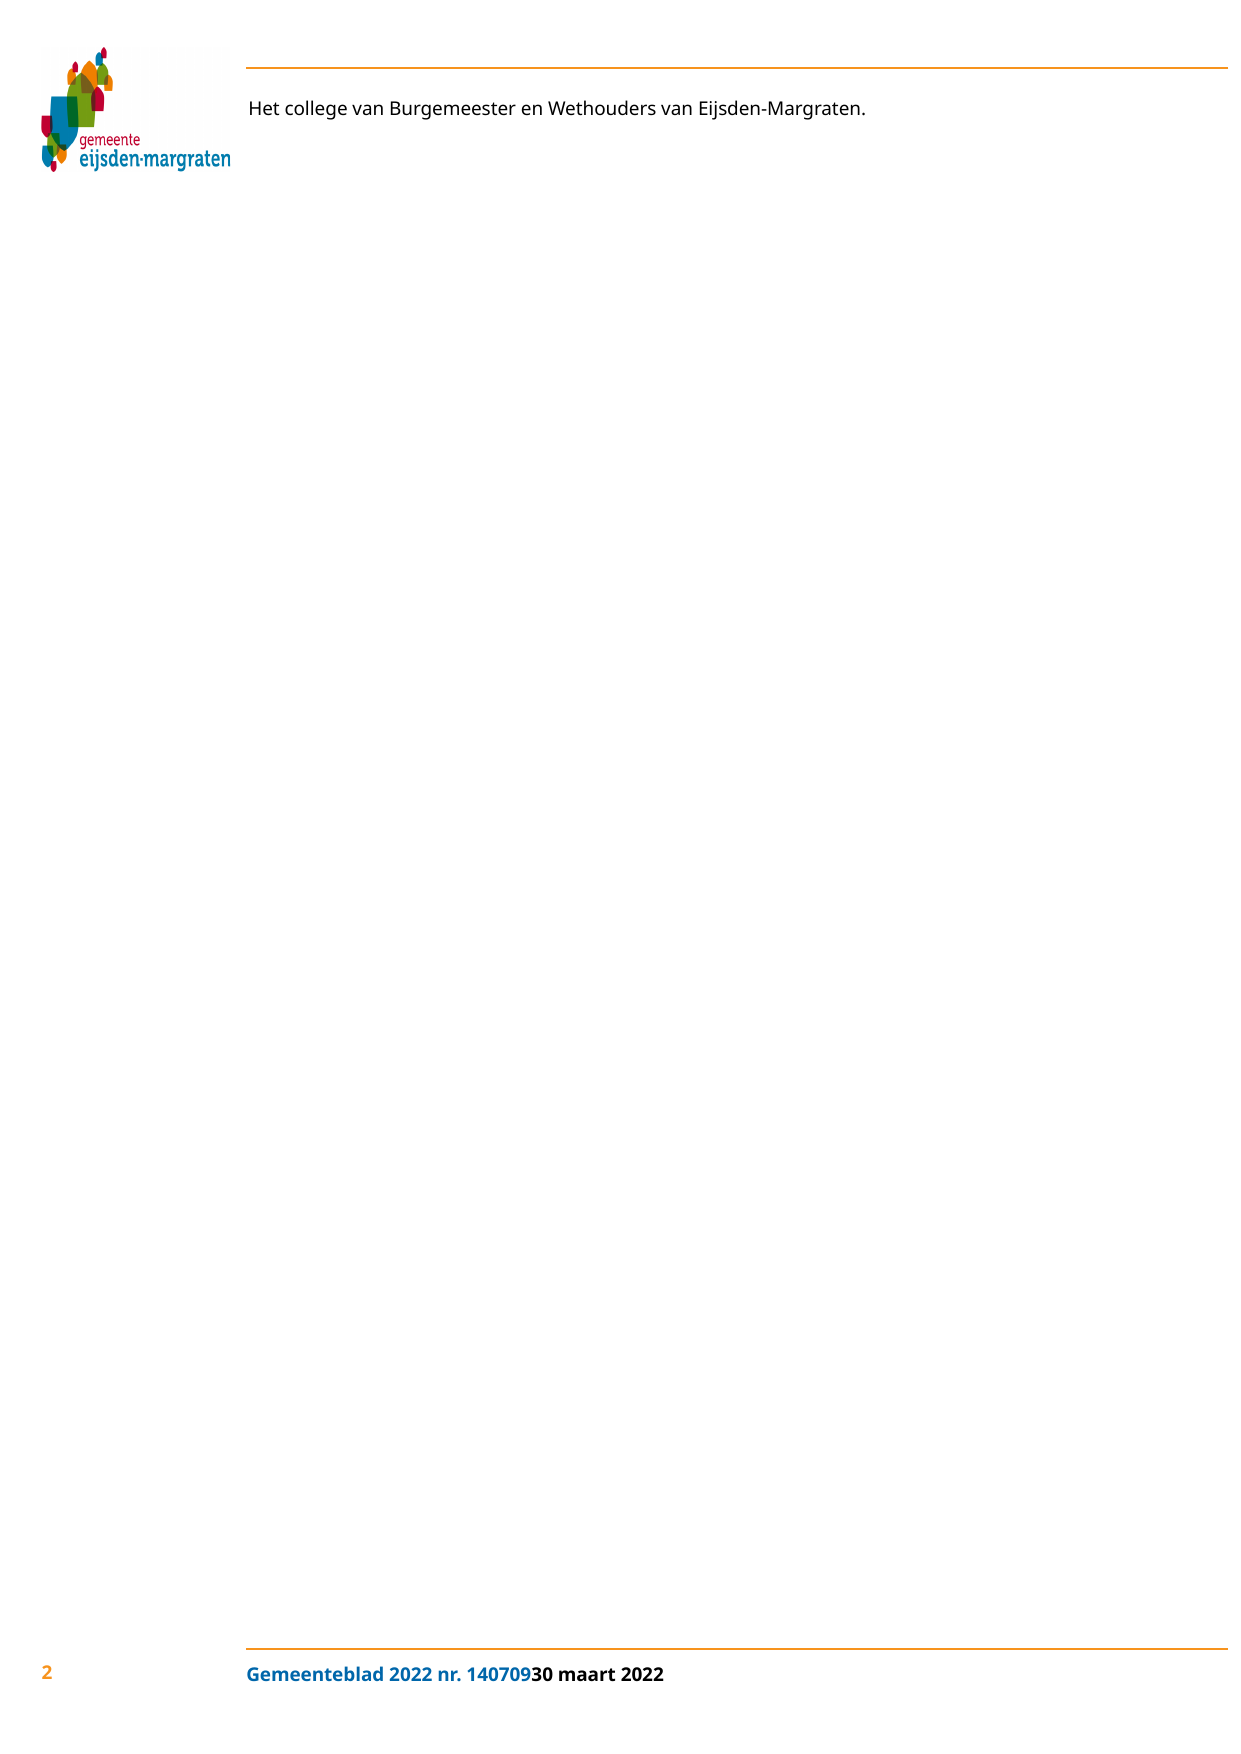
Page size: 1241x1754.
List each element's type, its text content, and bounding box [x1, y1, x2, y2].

picture [41, 47, 231, 172]
text Het college van Burgemeester en Wethouders van Eijsden-Margraten. [248, 95, 1152, 121]
